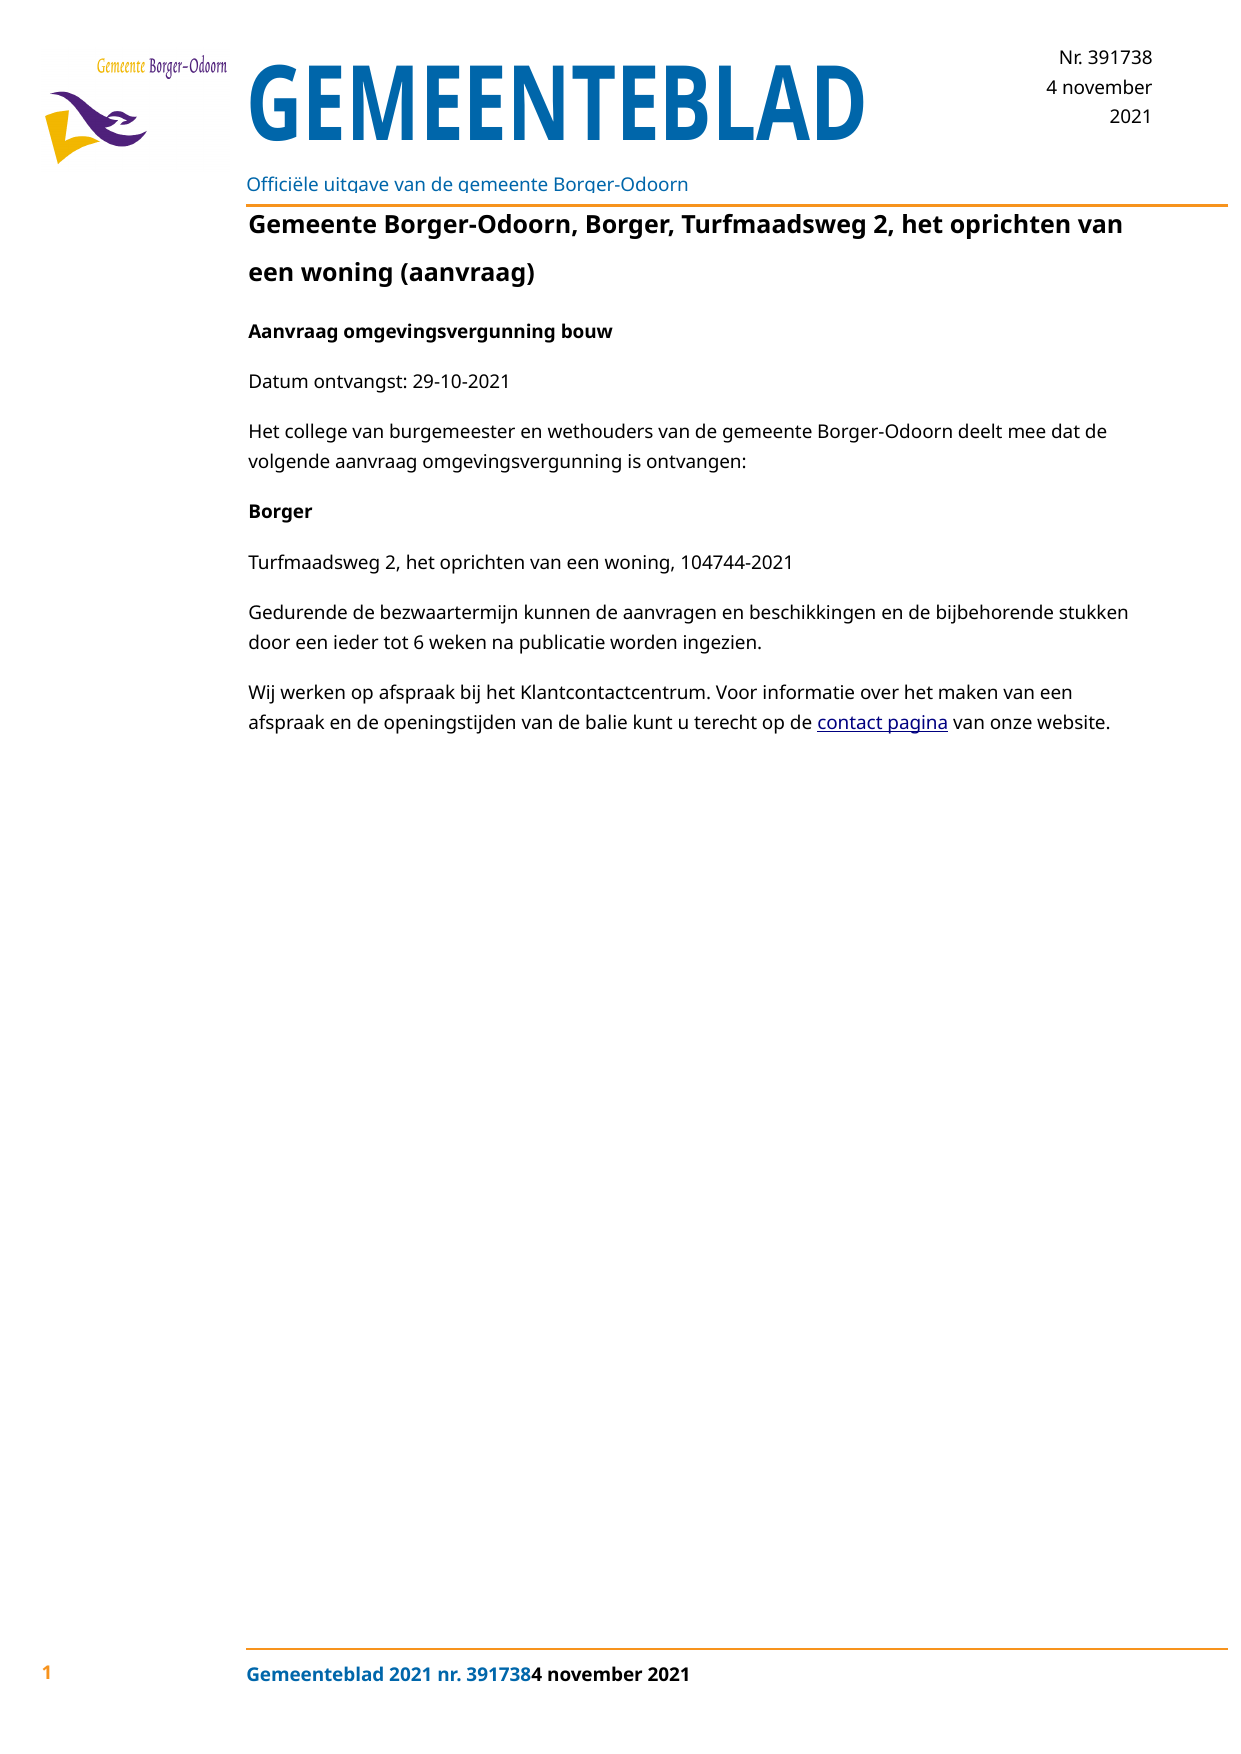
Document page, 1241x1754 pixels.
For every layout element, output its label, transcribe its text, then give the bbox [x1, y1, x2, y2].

text Borger [248, 499, 1152, 524]
text Gedurende de bezwaartermijn kunnen de aanvragen en beschikkingen en de bijbehorende stukken door een ieder tot 6 weken na publicatie worden ingezien. [248, 599, 1152, 655]
text Wij werken op afspraak bij het Klantcontactcentrum. Voor informatie over het maken van een afspraak en de openingstijden van de balie kunt u terecht op de contact pagina van onze website. [248, 679, 1152, 735]
text Het college van burgemeester en wethouders van de gemeente Borger-Odoorn deelt mee dat de volgende aanvraag omgevingsvergunning is ontvangen: [248, 419, 1152, 474]
text Aanvraag omgevingsvergunning bouw [248, 318, 1152, 344]
picture [41, 47, 231, 172]
text Turfmaadsweg 2, het oprichten van een woning, 104744-2021 [248, 549, 1152, 575]
text Gemeente Borger-Odoorn, Borger, Turfmaadsweg 2, het oprichten van een woning (aanvraag) [248, 207, 1152, 288]
text Datum ontvangst: 29-10-2021 [248, 368, 1152, 394]
